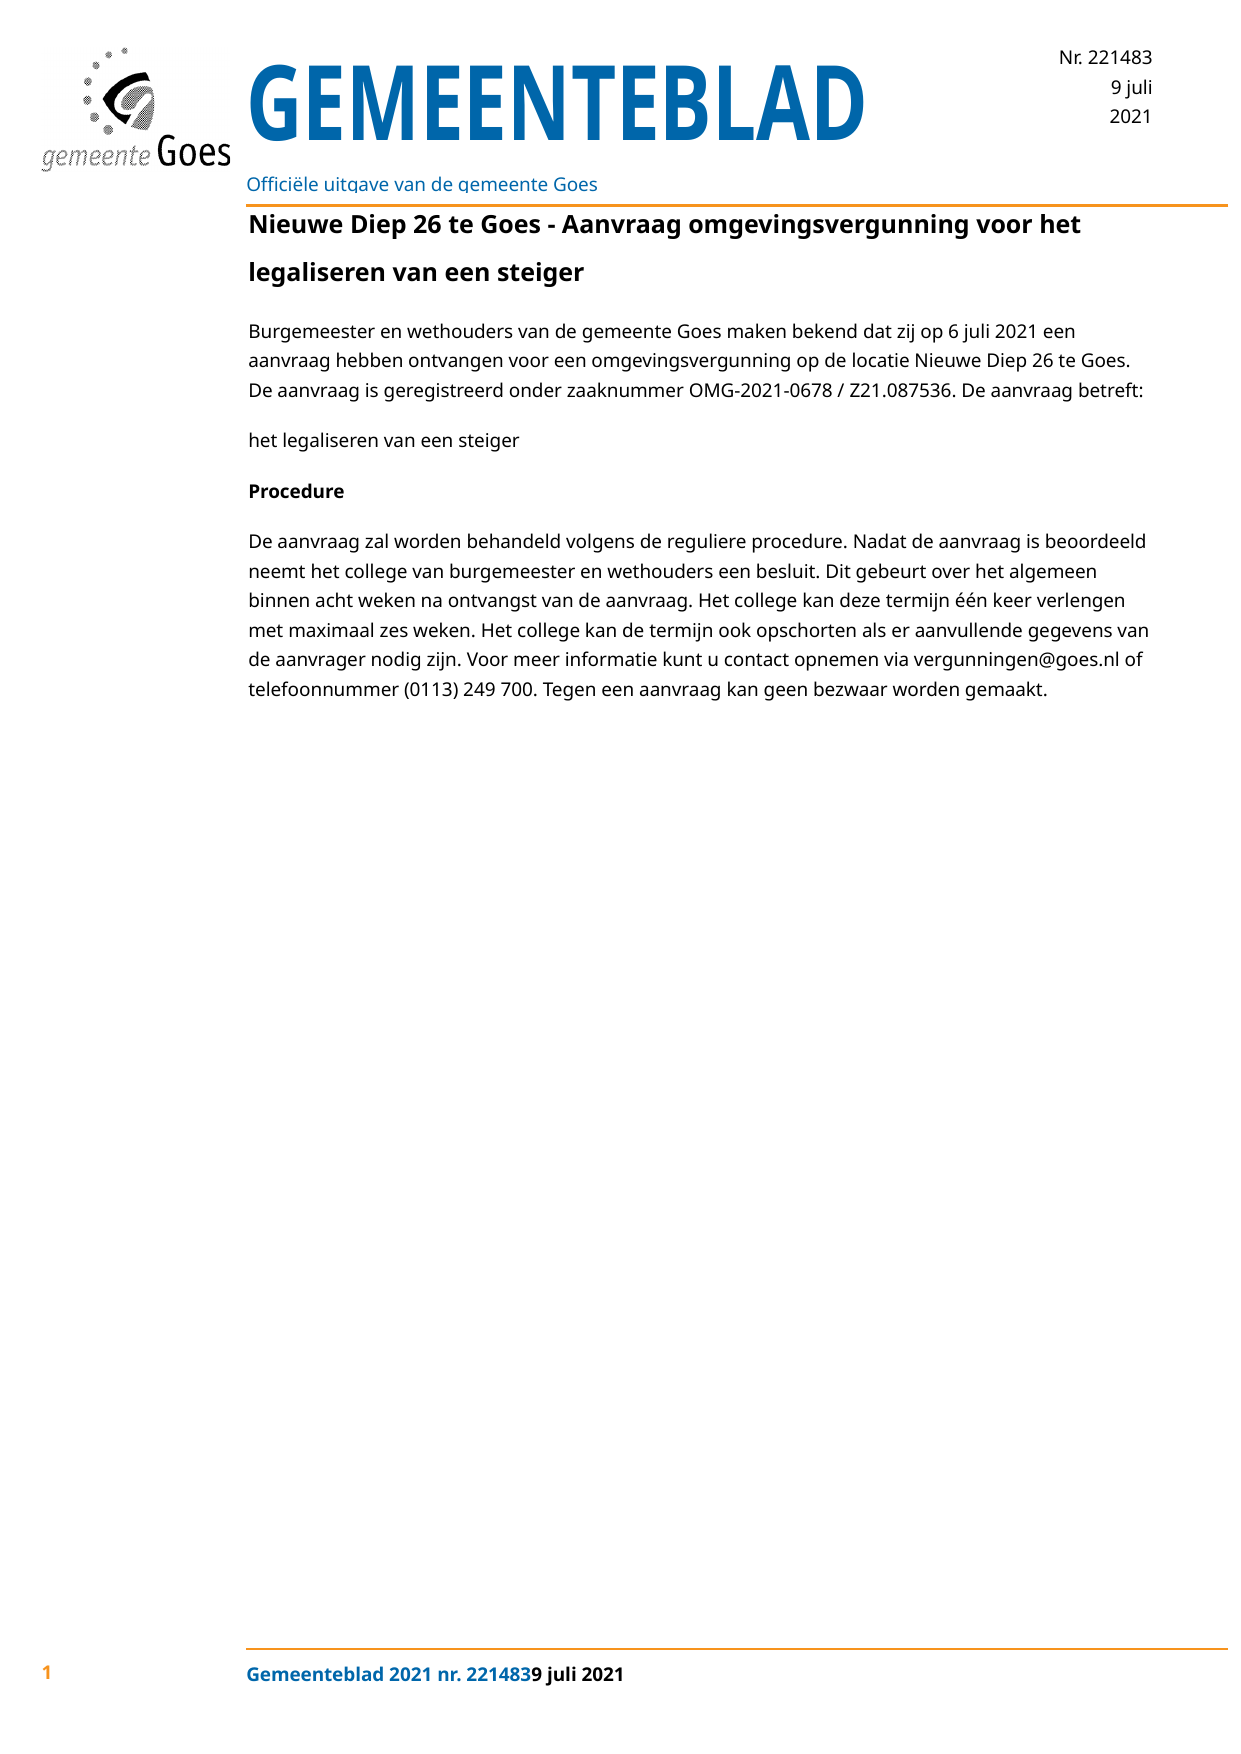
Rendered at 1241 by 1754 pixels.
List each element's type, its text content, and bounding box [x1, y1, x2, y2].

text Burgemeester en wethouders van de gemeente Goes maken bekend dat zij op 6 juli 2021 een aanvraag hebben ontvangen voor een omgevingsvergunning op de locatie Nieuwe Diep 26 te Goes. De aanvraag is geregistreerd onder zaaknummer OMG-2021-0678 / Z21.087536. De aanvraag betreft: [248, 318, 1152, 403]
text Nieuwe Diep 26 te Goes - Aanvraag omgevingsvergunning voor het legaliseren van een steiger [248, 207, 1152, 288]
picture [41, 47, 231, 172]
text De aanvraag zal worden behandeld volgens de reguliere procedure. Nadat de aanvraag is beoordeeld neemt het college van burgemeester en wethouders een besluit. Dit gebeurt over het algemeen binnen acht weken na ontvangst van de aanvraag. Het college kan deze termijn één keer verlengen met maximaal zes weken. Het college kan de termijn ook opschorten als er aanvullende gegevens van de aanvrager nodig zijn. Voor meer informatie kunt u contact opnemen via vergunningen@goes.nl of telefoonnummer (0113) 249 700. Tegen een aanvraag kan geen bezwaar worden gemaakt. [248, 528, 1152, 702]
text Procedure [248, 478, 1152, 504]
text het legaliseren van een steiger [248, 427, 1152, 453]
